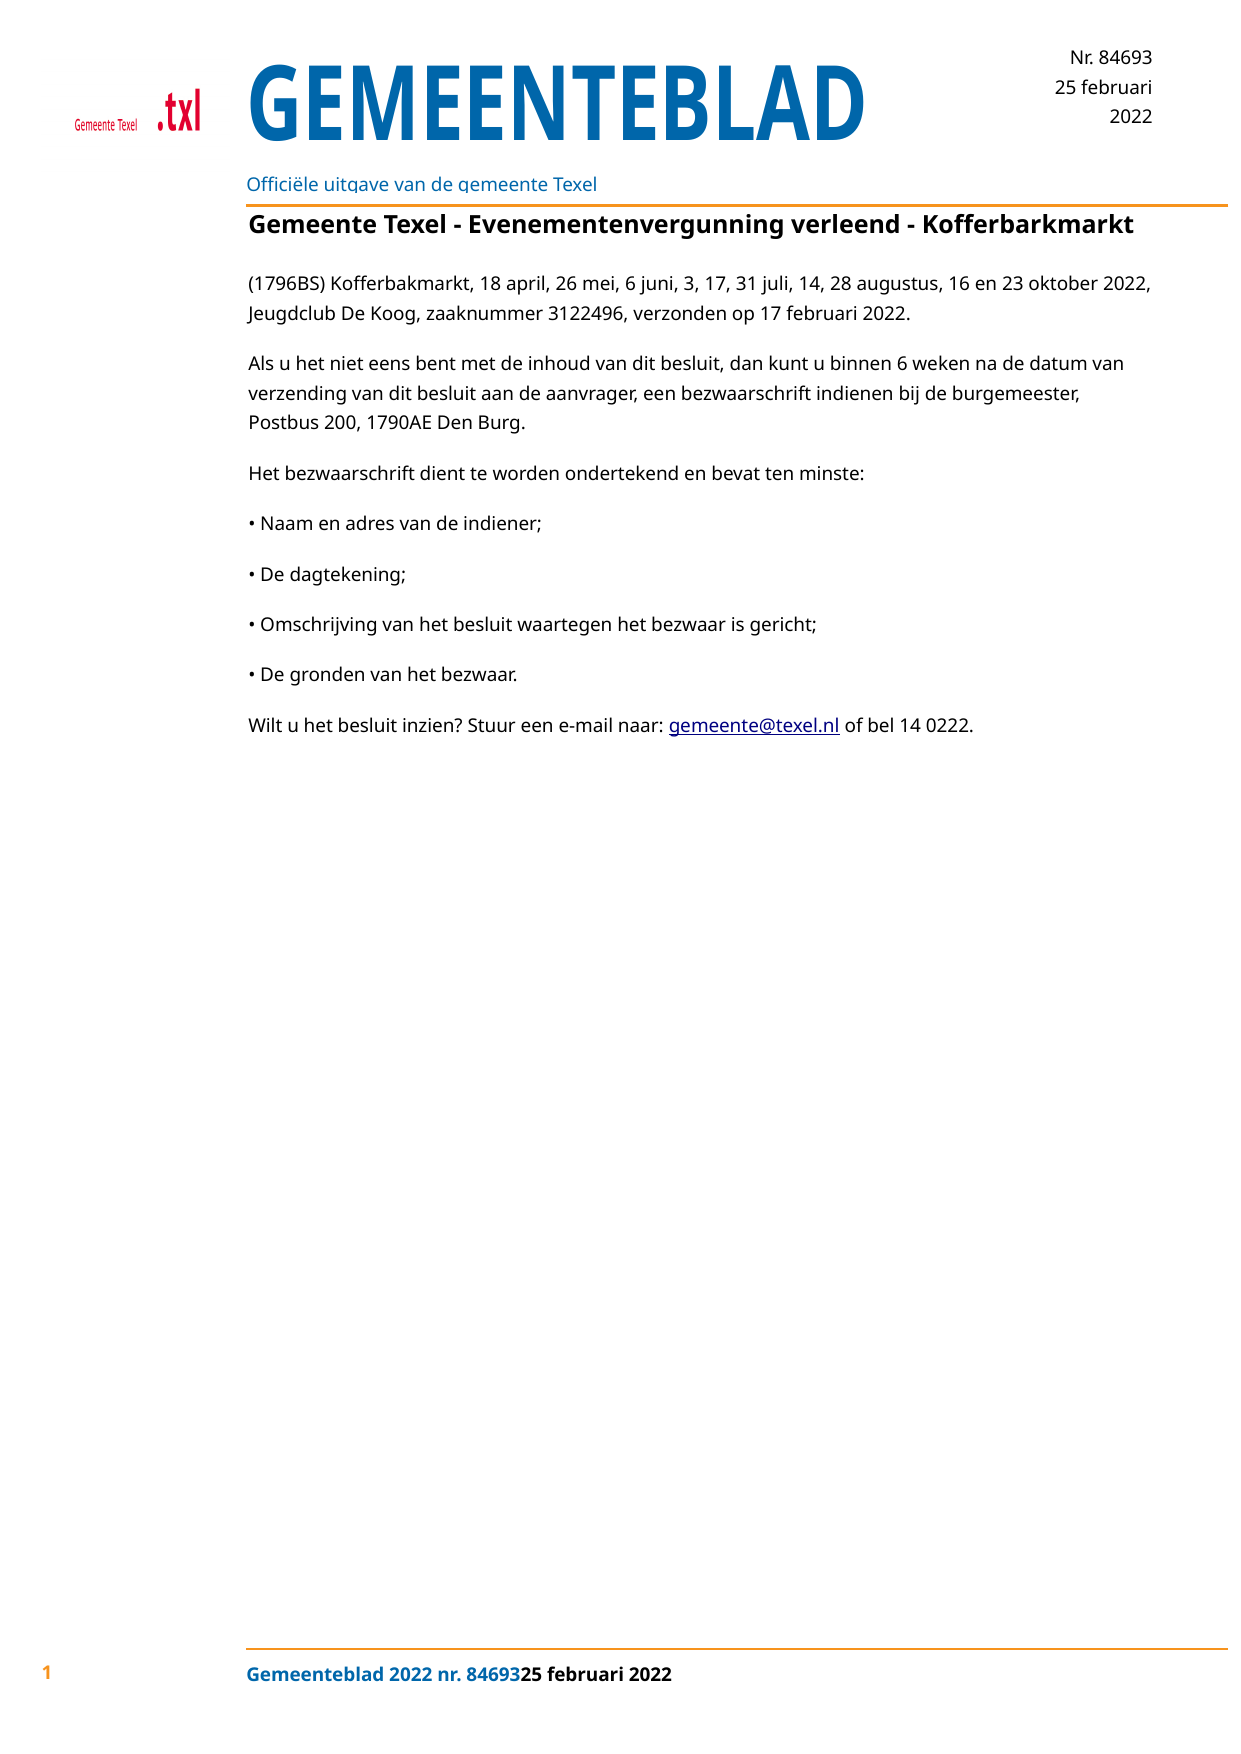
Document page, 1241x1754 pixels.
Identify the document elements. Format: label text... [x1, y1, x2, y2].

text (1796BS) Kofferbakmarkt, 18 april, 26 mei, 6 juni, 3, 17, 31 juli, 14, 28 augustus, 16 en 23 oktober 2022, Jeugdclub De Koog, zaaknummer 3122496, verzonden op 17 februari 2022. [248, 270, 1152, 326]
text • De gronden van het bezwaar. [248, 662, 1152, 687]
text • De dagtekening; [248, 561, 1152, 586]
text • Omschrijving van het besluit waartegen het bezwaar is gericht; [248, 611, 1152, 637]
text Als u het niet eens bent met de inhoud van dit besluit, dan kunt u binnen 6 weken na de datum van verzending van dit besluit aan de aanvrager, een bezwaarschrift indienen bij de burgemeester, Postbus 200, 1790AE Den Burg. [248, 350, 1152, 435]
text Gemeente Texel - Evenementenvergunning verleend - Kofferbarkmarkt [248, 207, 1152, 241]
text • Naam en adres van de indiener; [248, 510, 1152, 536]
text Het bezwaarschrift dient te worden ondertekend en bevat ten minste: [248, 460, 1152, 486]
text Wilt u het besluit inzien? Stuur een e-mail naar: gemeente@texel.nl of bel 14 0222. [248, 712, 1152, 738]
picture [41, 47, 231, 172]
